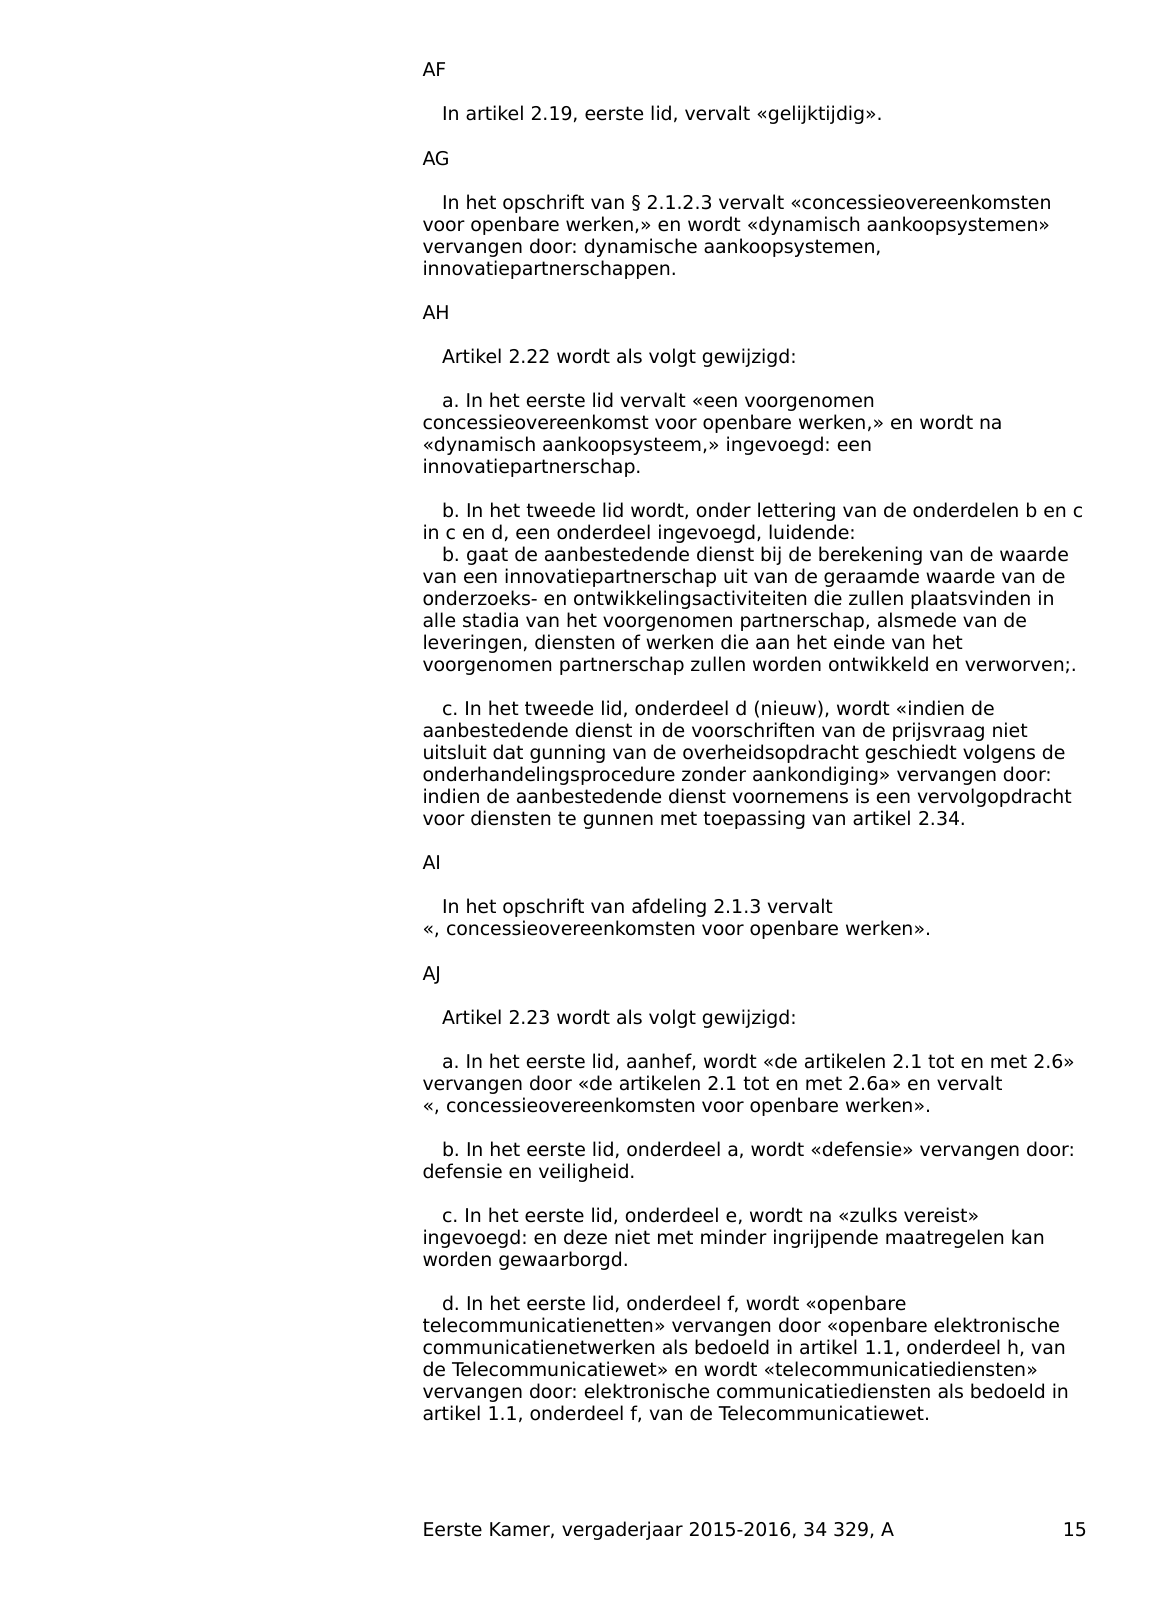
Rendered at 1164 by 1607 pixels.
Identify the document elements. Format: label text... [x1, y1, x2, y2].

text d. In het eerste lid, onderdeel f, wordt «openbare telecommunicatienetten» vervangen door «openbare elektronische communicatienetwerken als bedoeld in artikel 1.1, onderdeel h, van de Telecommunicatiewet» en wordt «telecommunicatiediensten» vervangen door: elektronische communicatiediensten als bedoeld in artikel 1.1, onderdeel f, van de Telecommunicatiewet. [422, 1293, 1087, 1425]
text In artikel 2.19, eerste lid, vervalt «gelijktijdig». [422, 103, 1087, 125]
text AH [422, 302, 1087, 324]
text a. In het eerste lid, aanhef, wordt «de artikelen 2.1 tot en met 2.6» vervangen door «de artikelen 2.1 tot en met 2.6a» en vervalt «, concessieovereenkomsten voor openbare werken». [422, 1051, 1087, 1117]
text a. In het eerste lid vervalt «een voorgenomen concessieovereenkomst voor openbare werken,» en wordt na «dynamisch aankoopsysteem,» ingevoegd: een innovatiepartnerschap. [422, 390, 1087, 478]
text b. In het eerste lid, onderdeel a, wordt «defensie» vervangen door: defensie en veiligheid. [422, 1139, 1087, 1183]
text AF [422, 59, 1087, 81]
text In het opschrift van § 2.1.2.3 vervalt «concessieovereenkomsten voor openbare werken,» en wordt «dynamisch aankoopsystemen» vervangen door: dynamische aankoopsystemen, innovatiepartnerschappen. [422, 192, 1087, 279]
text AG [422, 147, 1087, 169]
text In het opschrift van afdeling 2.1.3 vervalt «, concessieovereenkomsten voor openbare werken». [422, 896, 1087, 940]
text AI [422, 852, 1087, 874]
text b. In het tweede lid wordt, onder lettering van de onderdelen b en c in c en d, een onderdeel ingevoegd, luidende: [422, 500, 1087, 544]
text c. In het tweede lid, onderdeel d (nieuw), wordt «indien de aanbestedende dienst in de voorschriften van de prijsvraag niet uitsluit dat gunning van de overheidsopdracht geschiedt volgens de onderhandelingsprocedure zonder aankondiging» vervangen door: indien de aanbestedende dienst voornemens is een vervolgopdracht voor diensten te gunnen met toepassing van artikel 2.34. [422, 698, 1087, 830]
text AJ [422, 962, 1087, 984]
text Artikel 2.22 wordt als volgt gewijzigd: [422, 346, 1087, 368]
text c. In het eerste lid, onderdeel e, wordt na «zulks vereist» ingevoegd: en deze niet met minder ingrijpende maatregelen kan worden gewaarborgd. [422, 1205, 1087, 1271]
text b. gaat de aanbestedende dienst bij de berekening van de waarde van een innovatiepartnerschap uit van de geraamde waarde van de onderzoeks- en ontwikkelingsactiviteiten die zullen plaatsvinden in alle stadia van het voorgenomen partnerschap, alsmede van de leveringen, diensten of werken die aan het einde van het voorgenomen partnerschap zullen worden ontwikkeld en verworven;. [422, 544, 1087, 676]
text Artikel 2.23 wordt als volgt gewijzigd: [422, 1007, 1087, 1029]
